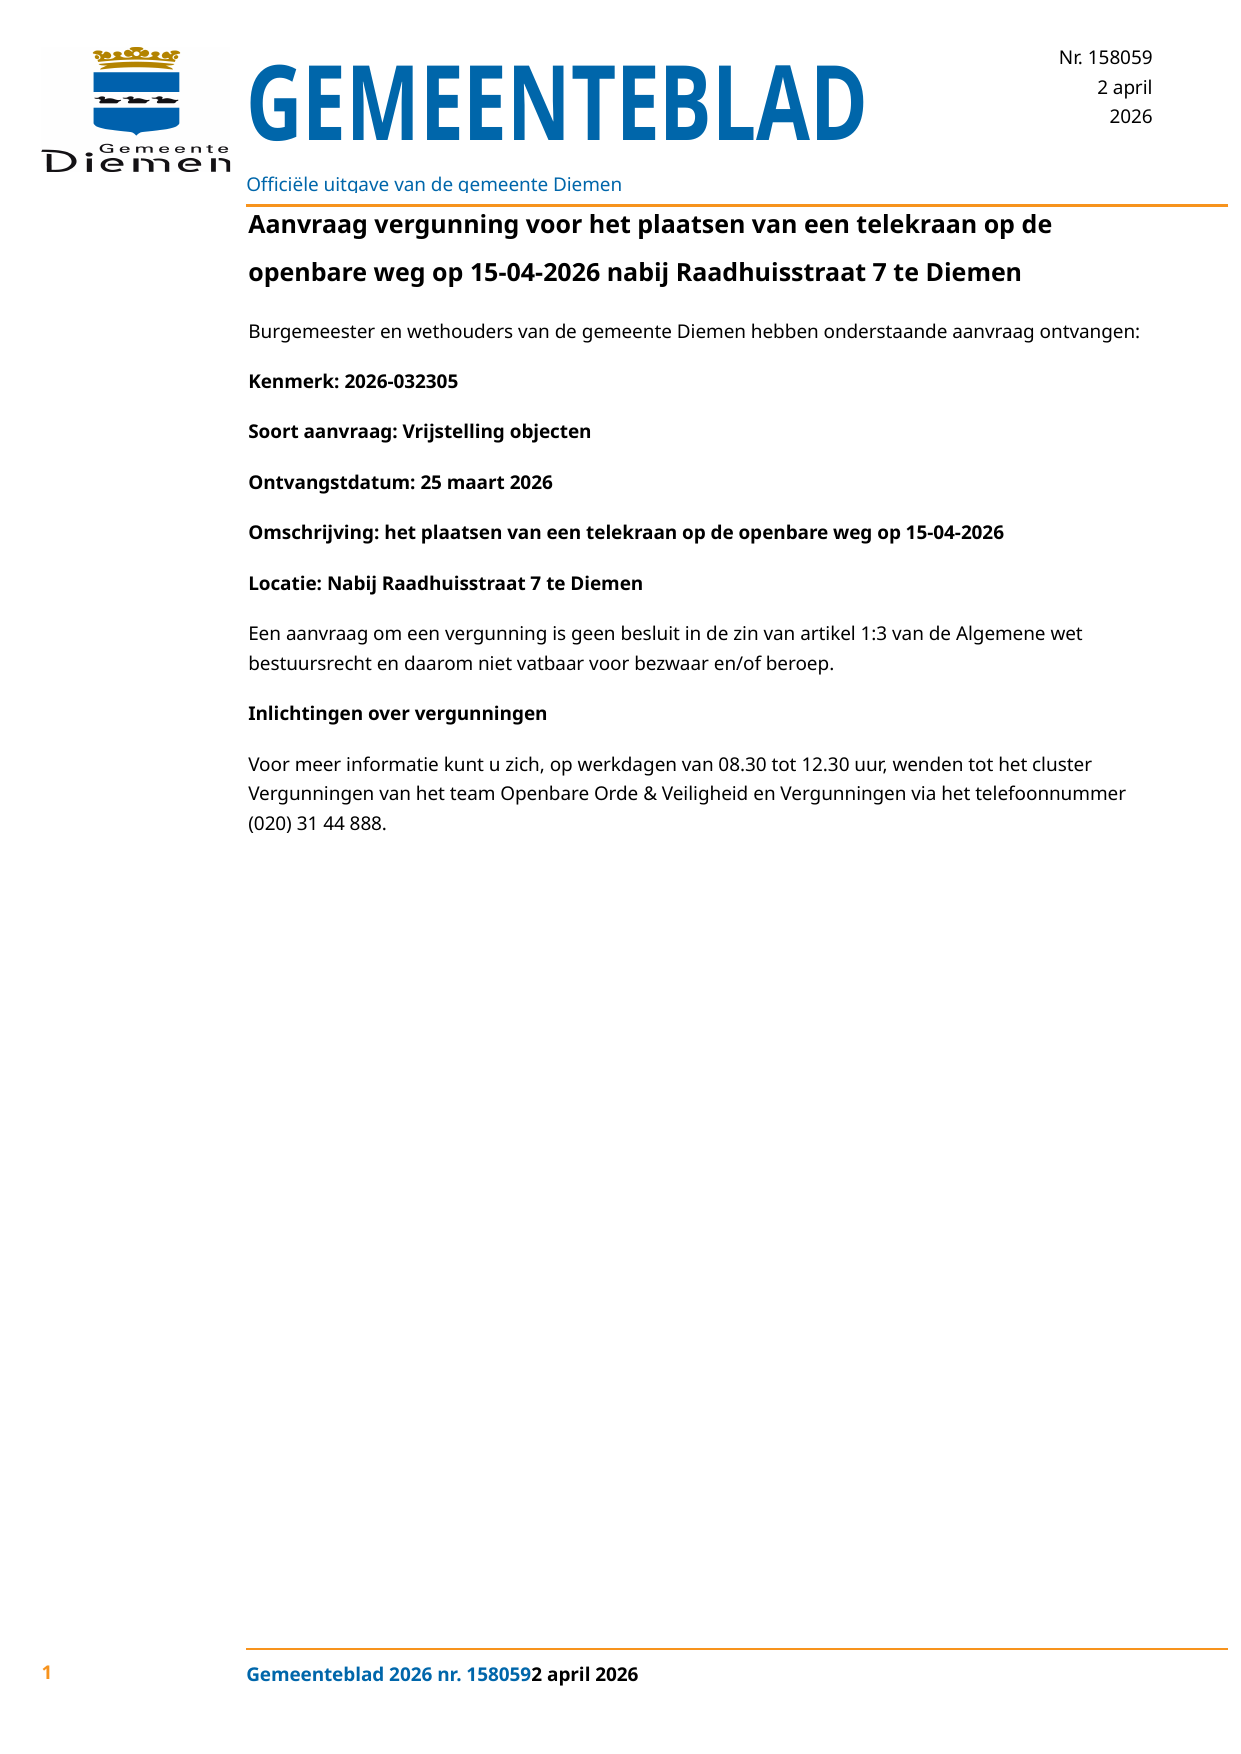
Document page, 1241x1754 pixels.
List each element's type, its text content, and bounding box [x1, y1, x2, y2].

text Inlichtingen over vergunningen [248, 700, 1152, 726]
text Voor meer informatie kunt u zich, op werkdagen van 08.30 tot 12.30 uur, wenden tot het cluster Vergunningen van het team Openbare Orde & Veiligheid en Vergunningen via het telefoonnummer (020) 31 44 888. [248, 751, 1152, 836]
text Omschrijving: het plaatsen van een telekraan op de openbare weg op 15-04-2026 [248, 519, 1152, 545]
text Burgemeester en wethouders van de gemeente Diemen hebben onderstaande aanvraag ontvangen: [248, 318, 1152, 344]
text Kenmerk: 2026-032305 [248, 368, 1152, 394]
text Locatie: Nabij Raadhuisstraat 7 te Diemen [248, 570, 1152, 596]
picture [41, 47, 231, 172]
text Een aanvraag om een vergunning is geen besluit in de zin van artikel 1:3 van de Algemene wet bestuursrecht en daarom niet vatbaar voor bezwaar en/of beroep. [248, 620, 1152, 676]
text Aanvraag vergunning voor het plaatsen van een telekraan op de openbare weg op 15-04-2026 nabij Raadhuisstraat 7 te Diemen [248, 207, 1152, 288]
text Ontvangstdatum: 25 maart 2026 [248, 469, 1152, 495]
text Soort aanvraag: Vrijstelling objecten [248, 419, 1152, 444]
